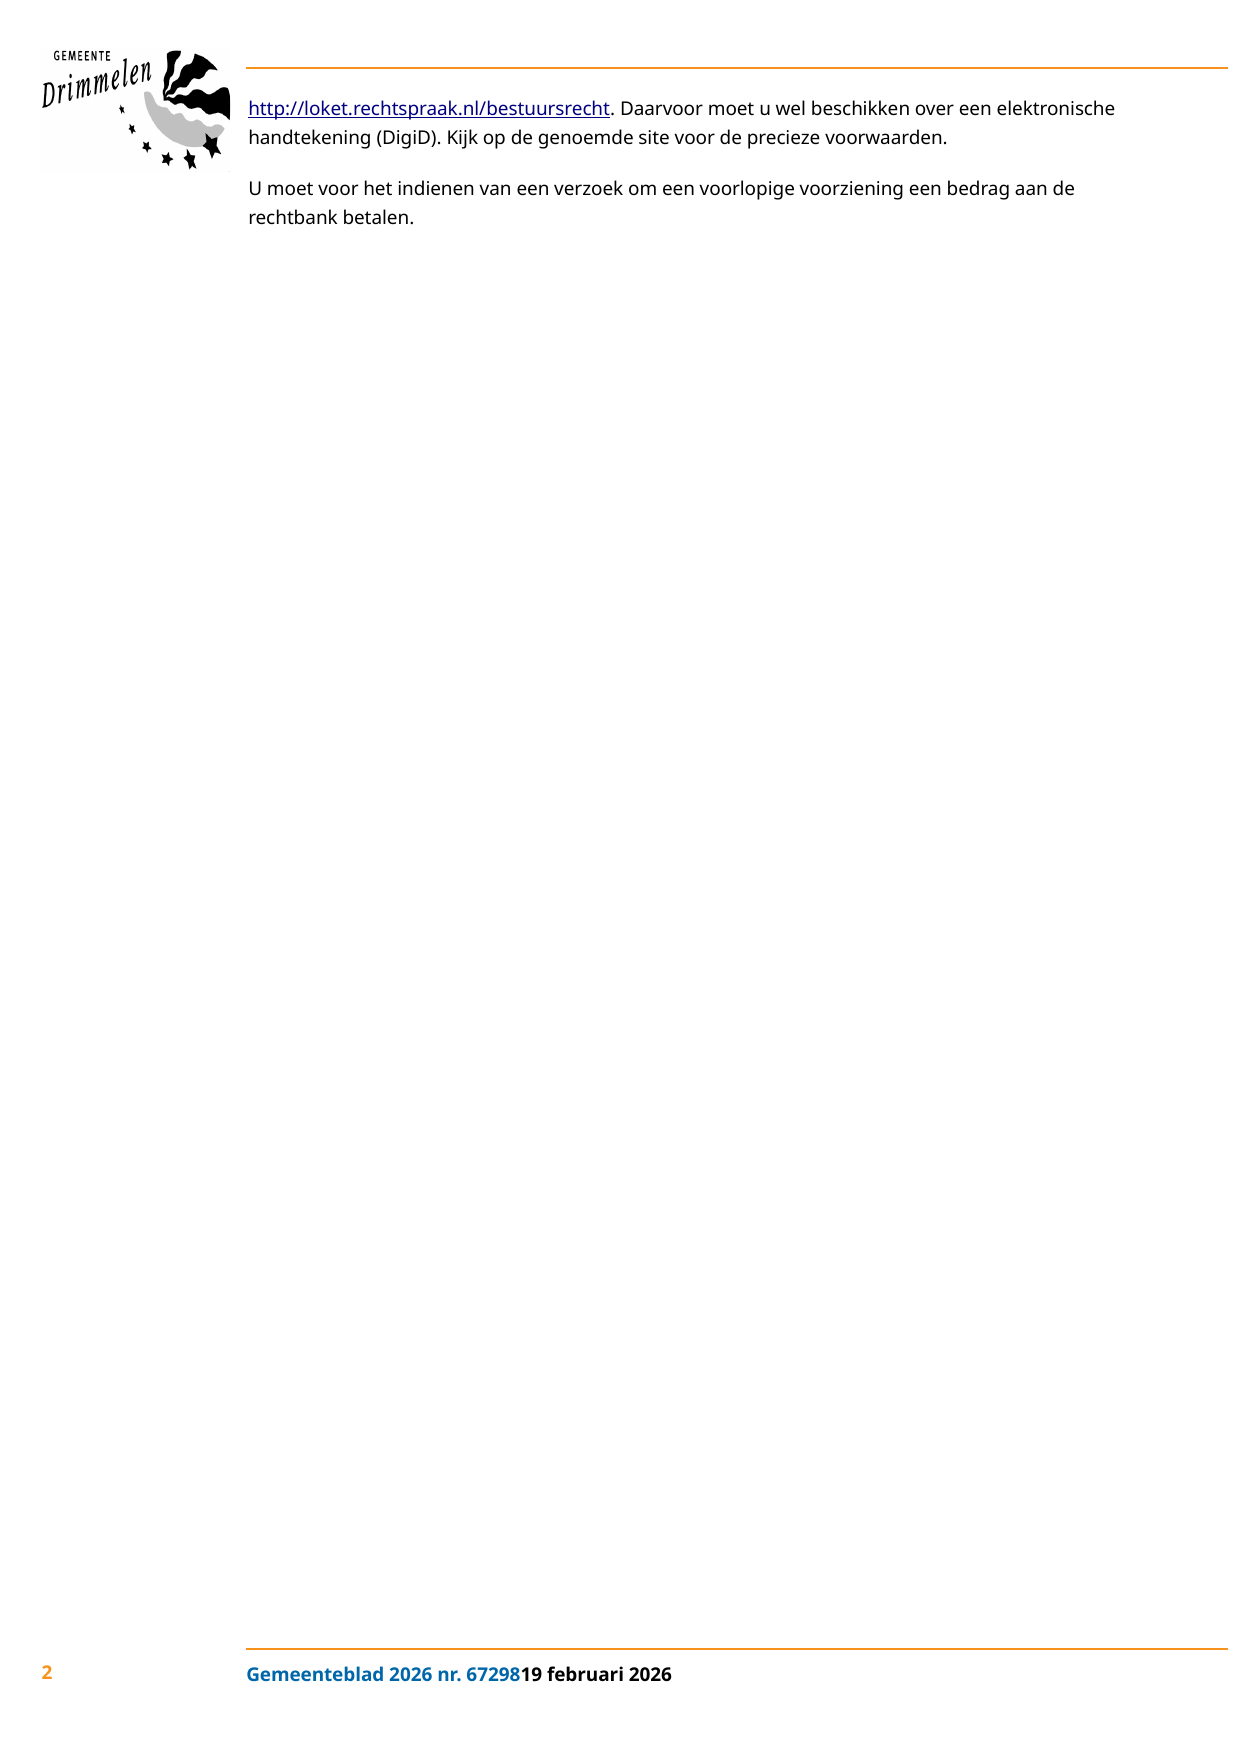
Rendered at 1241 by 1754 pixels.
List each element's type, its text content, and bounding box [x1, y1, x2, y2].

text http://loket.rechtspraak.nl/bestuursrecht. Daarvoor moet u wel beschikken over een elektronische handtekening (DigiD). Kijk op de genoemde site voor de precieze voorwaarden. [248, 95, 1152, 150]
text U moet voor het indienen van een verzoek om een voorlopige voorziening een bedrag aan de rechtbank betalen. [248, 175, 1152, 230]
picture [41, 47, 231, 172]
